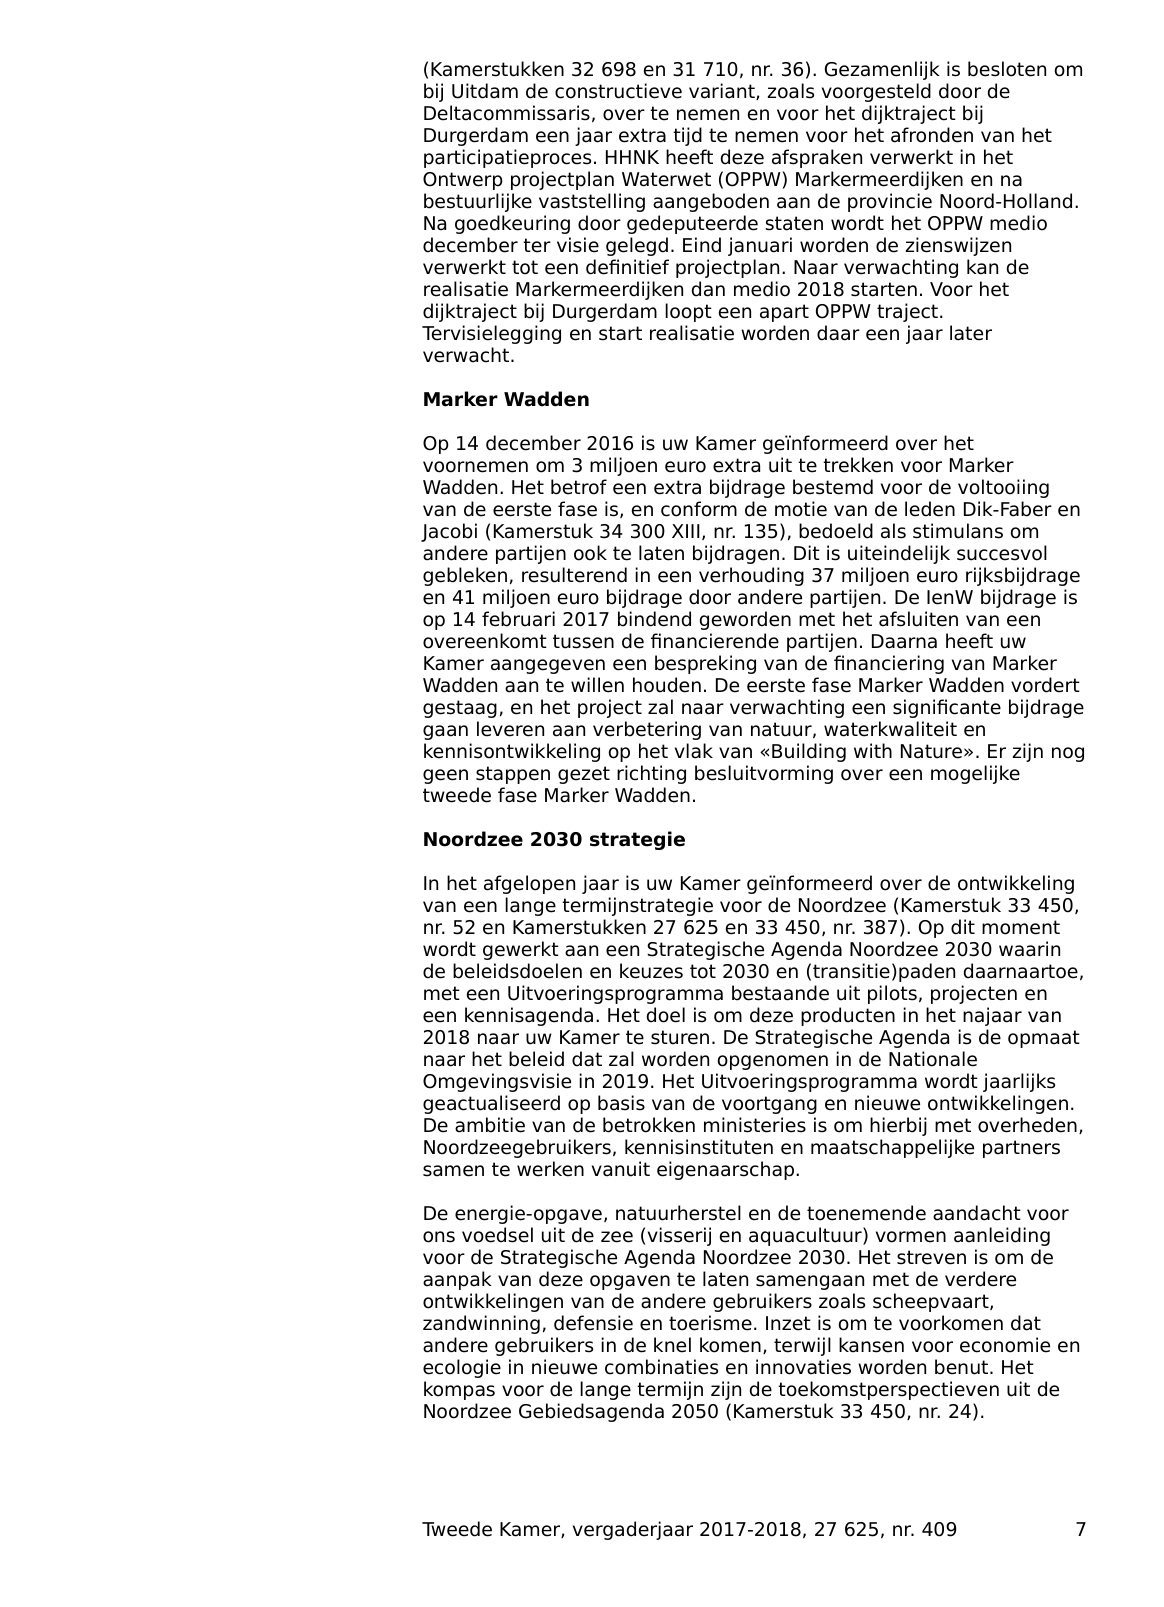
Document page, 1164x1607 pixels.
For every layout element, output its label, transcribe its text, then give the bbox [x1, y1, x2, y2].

subtitle Marker Wadden [422, 389, 1087, 411]
text In het afgelopen jaar is uw Kamer geïnformeerd over de ontwikkeling van een lange termijnstrategie voor de Noordzee (Kamerstuk 33 450, nr. 52 en Kamerstukken 27 625 en 33 450, nr. 387). Op dit moment wordt gewerkt aan een Strategische Agenda Noordzee 2030 waarin de beleidsdoelen en keuzes tot 2030 en (transitie)paden daarnaartoe, met een Uitvoeringsprogramma bestaande uit pilots, projecten en een kennisagenda. Het doel is om deze producten in het najaar van 2018 naar uw Kamer te sturen. De Strategische Agenda is de opmaat naar het beleid dat zal worden opgenomen in de Nationale Omgevingsvisie in 2019. Het Uitvoeringsprogramma wordt jaarlijks geactualiseerd op basis van de voortgang en nieuwe ontwikkelingen. De ambitie van de betrokken ministeries is om hierbij met overheden, Noordzeegebruikers, kennisinstituten en maatschappelijke partners samen te werken vanuit eigenaarschap. [422, 873, 1087, 1181]
subtitle Noordzee 2030 strategie [422, 829, 1087, 851]
text (Kamerstukken 32 698 en 31 710, nr. 36). Gezamenlijk is besloten om bij Uitdam de constructieve variant, zoals voorgesteld door de Deltacommissaris, over te nemen en voor het dijktraject bij Durgerdam een jaar extra tijd te nemen voor het afronden van het participatieproces. HHNK heeft deze afspraken verwerkt in het Ontwerp projectplan Waterwet (OPPW) Markermeerdijken en na bestuurlijke vaststelling aangeboden aan de provincie Noord-Holland. Na goedkeuring door gedeputeerde staten wordt het OPPW medio december ter visie gelegd. Eind januari worden de zienswijzen verwerkt tot een definitief projectplan. Naar verwachting kan de realisatie Markermeerdijken dan medio 2018 starten. Voor het dijktraject bij Durgerdam loopt een apart OPPW traject. Tervisielegging en start realisatie worden daar een jaar later verwacht. [422, 59, 1087, 367]
text De energie-opgave, natuurherstel en de toenemende aandacht voor ons voedsel uit de zee (visserij en aquacultuur) vormen aanleiding voor de Strategische Agenda Noordzee 2030. Het streven is om de aanpak van deze opgaven te laten samengaan met de verdere ontwikkelingen van de andere gebruikers zoals scheepvaart, zandwinning, defensie en toerisme. Inzet is om te voorkomen dat andere gebruikers in de knel komen, terwijl kansen voor economie en ecologie in nieuwe combinaties en innovaties worden benut. Het kompas voor de lange termijn zijn de toekomstperspectieven uit de Noordzee Gebiedsagenda 2050 (Kamerstuk 33 450, nr. 24). [422, 1203, 1087, 1423]
text Op 14 december 2016 is uw Kamer geïnformeerd over het voornemen om 3 miljoen euro extra uit te trekken voor Marker Wadden. Het betrof een extra bijdrage bestemd voor de voltooiing van de eerste fase is, en conform de motie van de leden Dik-Faber en Jacobi (Kamerstuk 34 300 XIII, nr. 135), bedoeld als stimulans om andere partijen ook te laten bijdragen. Dit is uiteindelijk succesvol gebleken, resulterend in een verhouding 37 miljoen euro rijksbijdrage en 41 miljoen euro bijdrage door andere partijen. De IenW bijdrage is op 14 februari 2017 bindend geworden met het afsluiten van een overeenkomt tussen de financierende partijen. Daarna heeft uw Kamer aangegeven een bespreking van de financiering van Marker Wadden aan te willen houden. De eerste fase Marker Wadden vordert gestaag, en het project zal naar verwachting een significante bijdrage gaan leveren aan verbetering van natuur, waterkwaliteit en kennisontwikkeling op het vlak van «Building with Nature». Er zijn nog geen stappen gezet richting besluitvorming over een mogelijke tweede fase Marker Wadden. [422, 433, 1087, 807]
